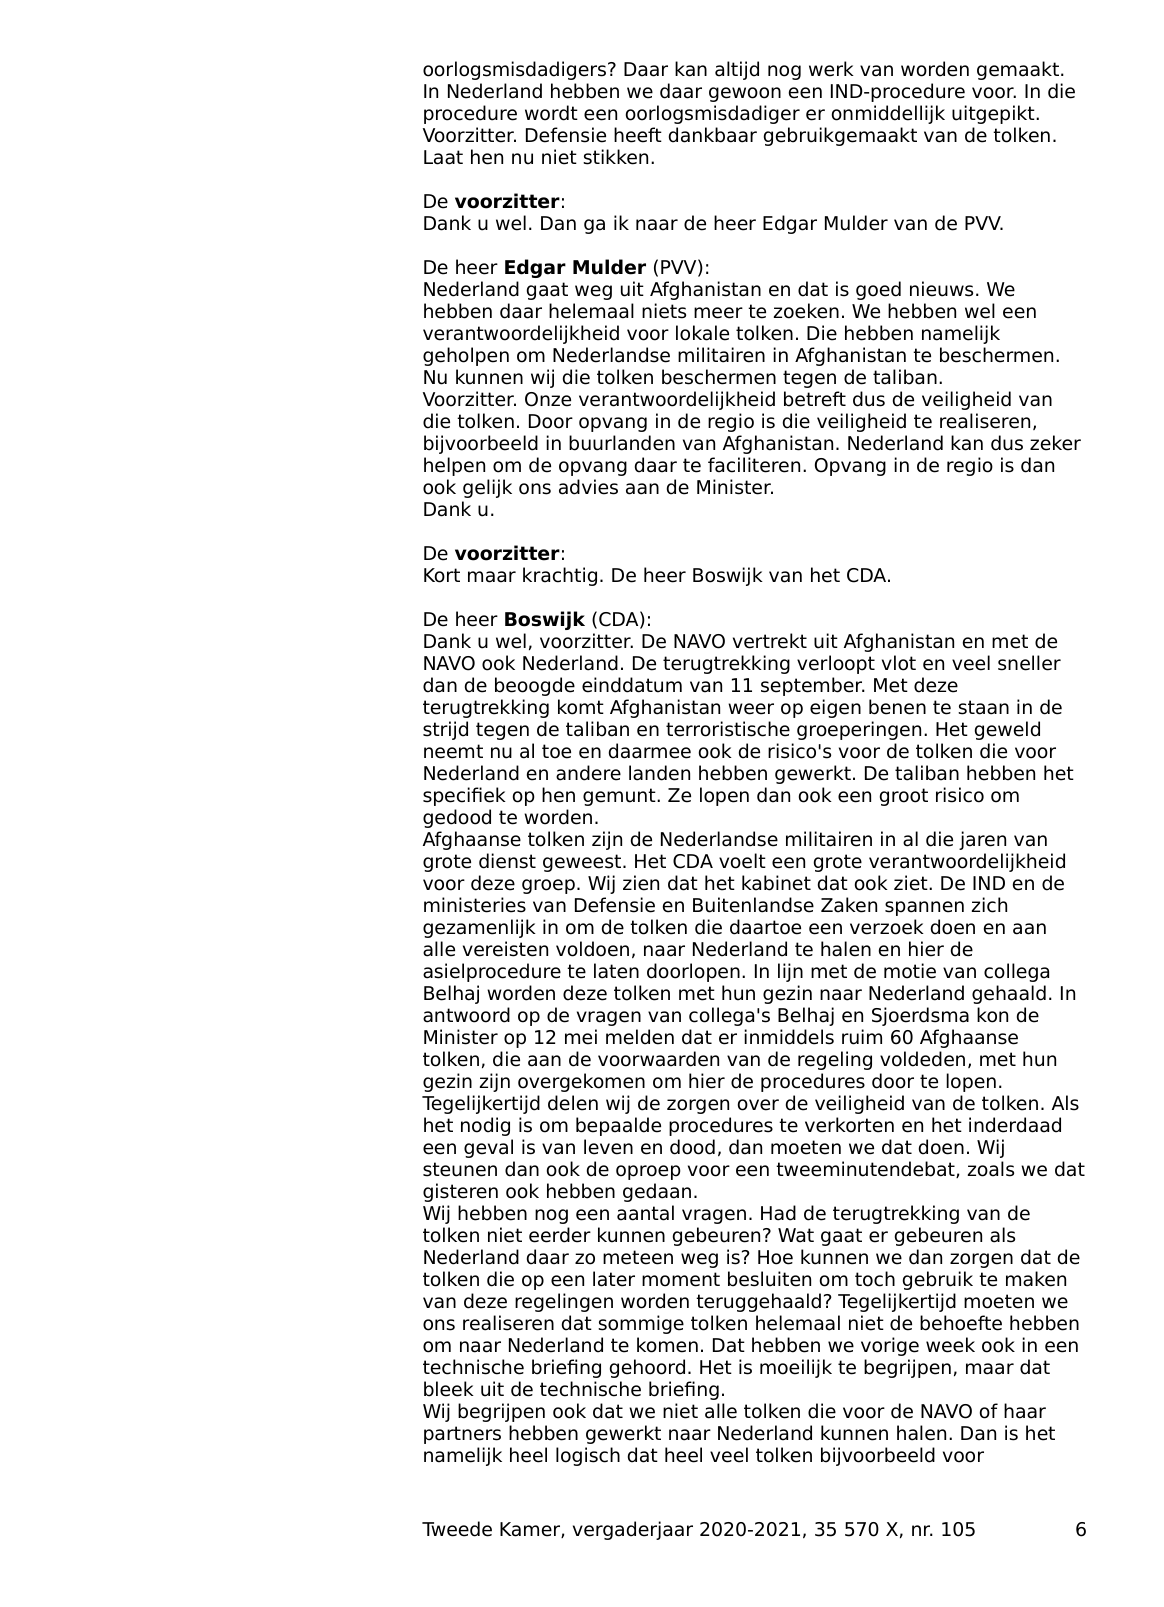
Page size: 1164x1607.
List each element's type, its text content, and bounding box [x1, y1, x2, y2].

text De voorzitter: [422, 191, 1087, 213]
text Voorzitter. Onze verantwoordelijkheid betreft dus de veiligheid van die tolken. Door opvang in de regio is die veiligheid te realiseren, bijvoorbeeld in buurlanden van Afghanistan. Nederland kan dus zeker helpen om de opvang daar te faciliteren. Opvang in de regio is dan ook gelijk ons advies aan de Minister. [422, 389, 1087, 499]
text De voorzitter: [422, 543, 1087, 565]
text Voorzitter. Defensie heeft dankbaar gebruikgemaakt van de tolken. Laat hen nu niet stikken. [422, 125, 1087, 169]
text Dank u wel. Dan ga ik naar de heer Edgar Mulder van de PVV. [422, 213, 1087, 235]
text Nederland gaat weg uit Afghanistan en dat is goed nieuws. We hebben daar helemaal niets meer te zoeken. We hebben wel een verantwoordelijkheid voor lokale tolken. Die hebben namelijk geholpen om Nederlandse militairen in Afghanistan te beschermen. Nu kunnen wij die tolken beschermen tegen de taliban. [422, 279, 1087, 389]
text Wij hebben nog een aantal vragen. Had de terugtrekking van de tolken niet eerder kunnen gebeuren? Wat gaat er gebeuren als Nederland daar zo meteen weg is? Hoe kunnen we dan zorgen dat de tolken die op een later moment besluiten om toch gebruik te maken van deze regelingen worden teruggehaald? Tegelijkertijd moeten we ons realiseren dat sommige tolken helemaal niet de behoefte hebben om naar Nederland te komen. Dat hebben we vorige week ook in een technische briefing gehoord. Het is moeilijk te begrijpen, maar dat bleek uit de technische briefing. [422, 1203, 1087, 1401]
text Afghaanse tolken zijn de Nederlandse militairen in al die jaren van grote dienst geweest. Het CDA voelt een grote verantwoordelijkheid voor deze groep. Wij zien dat het kabinet dat ook ziet. De IND en de ministeries van Defensie en Buitenlandse Zaken spannen zich gezamenlijk in om de tolken die daartoe een verzoek doen en aan alle vereisten voldoen, naar Nederland te halen en hier de asielprocedure te laten doorlopen. In lijn met de motie van collega Belhaj worden deze tolken met hun gezin naar Nederland gehaald. In antwoord op de vragen van collega's Belhaj en Sjoerdsma kon de Minister op 12 mei melden dat er inmiddels ruim 60 Afghaanse tolken, die aan de voorwaarden van de regeling voldeden, met hun gezin zijn overgekomen om hier de procedures door te lopen. Tegelijkertijd delen wij de zorgen over de veiligheid van de tolken. Als het nodig is om bepaalde procedures te verkorten en het inderdaad een geval is van leven en dood, dan moeten we dat doen. Wij steunen dan ook de oproep voor een tweeminutendebat, zoals we dat gisteren ook hebben gedaan. [422, 829, 1087, 1203]
text Wij begrijpen ook dat we niet alle tolken die voor de NAVO of haar partners hebben gewerkt naar Nederland kunnen halen. Dan is het namelijk heel logisch dat heel veel tolken bijvoorbeeld voor [422, 1401, 1087, 1467]
text De heer Boswijk (CDA): [422, 609, 1087, 631]
text Dank u. [422, 499, 1087, 521]
text De heer Edgar Mulder (PVV): [422, 257, 1087, 279]
text Kort maar krachtig. De heer Boswijk van het CDA. [422, 565, 1087, 587]
text oorlogsmisdadigers? Daar kan altijd nog werk van worden gemaakt. In Nederland hebben we daar gewoon een IND-procedure voor. In die procedure wordt een oorlogsmisdadiger er onmiddellijk uitgepikt. [422, 59, 1087, 125]
text Dank u wel, voorzitter. De NAVO vertrekt uit Afghanistan en met de NAVO ook Nederland. De terugtrekking verloopt vlot en veel sneller dan de beoogde einddatum van 11 september. Met deze terugtrekking komt Afghanistan weer op eigen benen te staan in de strijd tegen de taliban en terroristische groeperingen. Het geweld neemt nu al toe en daarmee ook de risico's voor de tolken die voor Nederland en andere landen hebben gewerkt. De taliban hebben het specifiek op hen gemunt. Ze lopen dan ook een groot risico om gedood te worden. [422, 631, 1087, 829]
